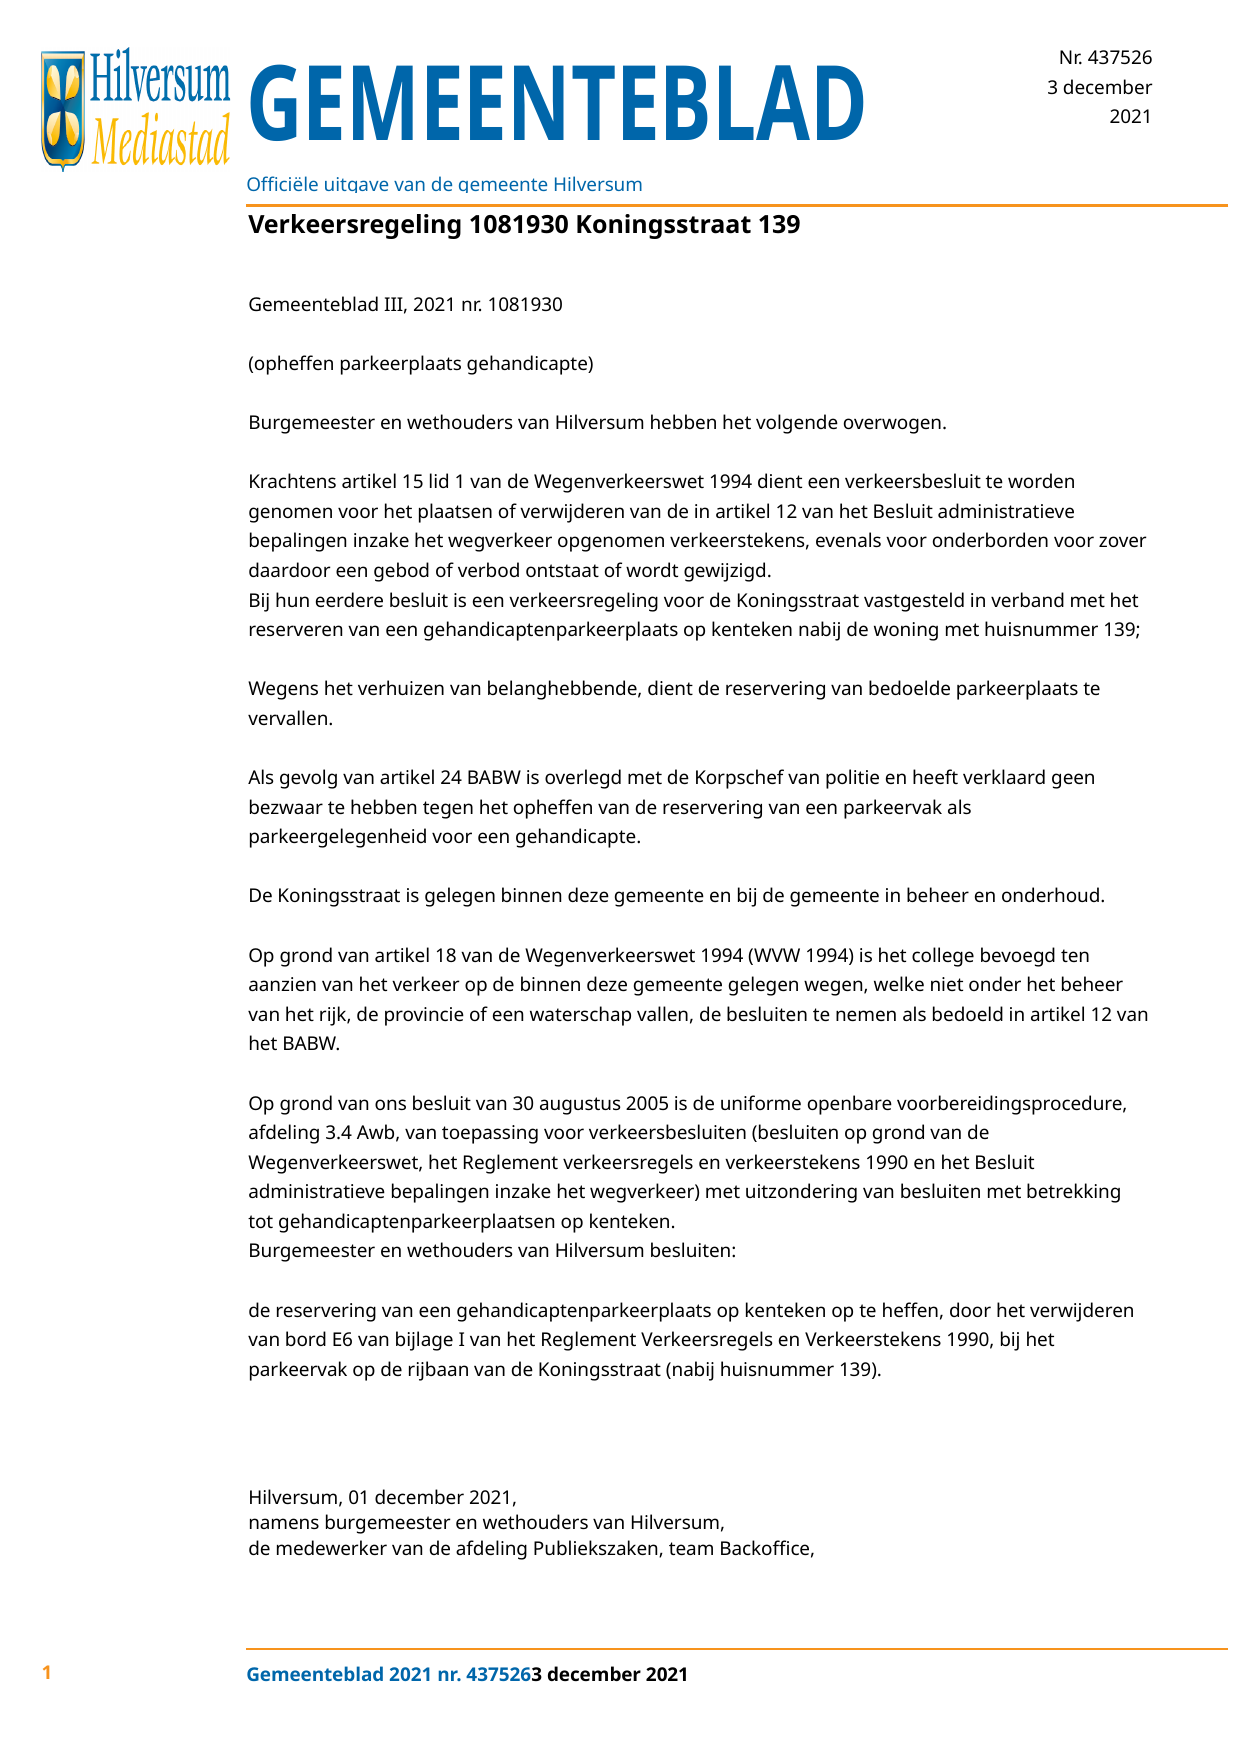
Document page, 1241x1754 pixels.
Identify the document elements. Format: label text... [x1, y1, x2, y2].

text Hilversum, 01 december 2021, [248, 1484, 1152, 1509]
text Als gevolg van artikel 24 BABW is overlegd met de Korpschef van politie en heeft verklaard geen bezwaar te hebben tegen het opheffen van de reservering van een parkeervak als parkeergelegenheid voor een gehandicapte. [248, 764, 1152, 849]
text Krachtens artikel 15 lid 1 van de Wegenverkeerswet 1994 dient een verkeersbesluit te worden genomen voor het plaatsen of verwijderen van de in artikel 12 van het Besluit administratieve bepalingen inzake het wegverkeer opgenomen verkeerstekens, evenals voor onderborden voor zover daardoor een gebod of verbod ontstaat of wordt gewijzigd. [248, 468, 1152, 583]
picture [41, 47, 231, 172]
text de medewerker van de afdeling Publiekszaken, team Backoffice, [248, 1535, 1152, 1561]
text namens burgemeester en wethouders van Hilversum, [248, 1509, 1152, 1535]
text Verkeersregeling 1081930 Koningsstraat 139 [248, 207, 1152, 241]
text Gemeenteblad III, 2021 nr. 1081930 [248, 291, 1152, 317]
text (opheffen parkeerplaats gehandicapte) [248, 350, 1152, 376]
text Burgemeester en wethouders van Hilversum hebben het volgende overwogen. [248, 409, 1152, 435]
text Burgemeester en wethouders van Hilversum besluiten: [248, 1238, 1152, 1263]
text Bij hun eerdere besluit is een verkeersregeling voor de Koningsstraat vastgesteld in verband met het reserveren van een gehandicaptenparkeerplaats op kenteken nabij de woning met huisnummer 139; [248, 587, 1152, 642]
text De Koningsstraat is gelegen binnen deze gemeente en bij de gemeente in beheer en onderhoud. [248, 883, 1152, 908]
text de reservering van een gehandicaptenparkeerplaats op kenteken op te heffen, door het verwijderen van bord E6 van bijlage I van het Reglement Verkeersregels en Verkeerstekens 1990, bij het parkeervak op de rijbaan van de Koningsstraat (nabij huisnummer 139). [248, 1297, 1152, 1382]
text Wegens het verhuizen van belanghebbende, dient de reservering van bedoelde parkeerplaats te vervallen. [248, 676, 1152, 731]
text Op grond van ons besluit van 30 augustus 2005 is de uniforme openbare voorbereidingsprocedure, afdeling 3.4 Awb, van toepassing voor verkeersbesluiten (besluiten op grond van de Wegenverkeerswet, het Reglement verkeersregels en verkeerstekens 1990 en het Besluit administratieve bepalingen inzake het wegverkeer) met uitzondering van besluiten met betrekking tot gehandicaptenparkeerplaatsen op kenteken. [248, 1090, 1152, 1234]
text Op grond van artikel 18 van de Wegenverkeerswet 1994 (WVW 1994) is het college bevoegd ten aanzien van het verkeer op de binnen deze gemeente gelegen wegen, welke niet onder het beheer van het rijk, de provincie of een waterschap vallen, de besluiten te nemen als bedoeld in artikel 12 van het BABW. [248, 942, 1152, 1056]
